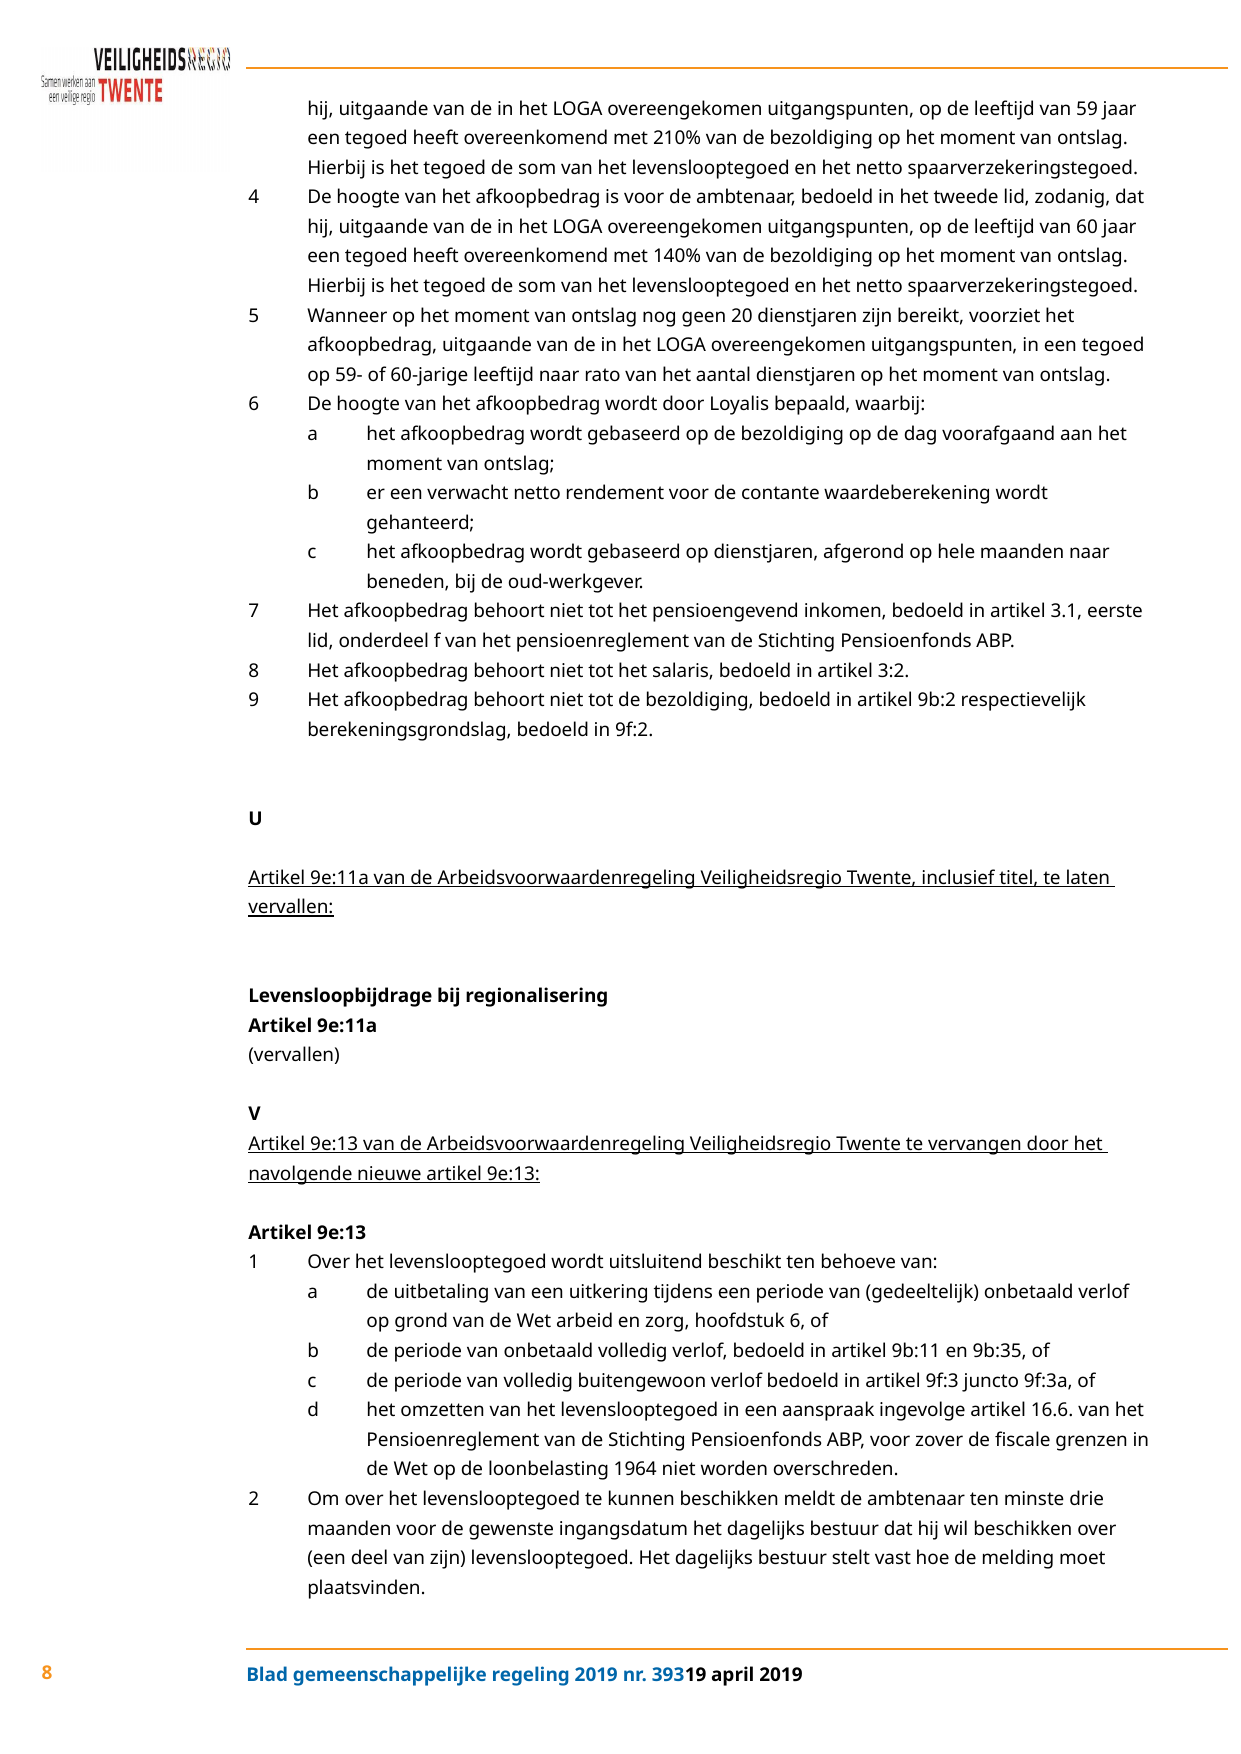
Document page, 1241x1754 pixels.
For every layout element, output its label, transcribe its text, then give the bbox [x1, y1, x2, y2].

list Om over het levenslooptegoed te kunnen beschikken meldt de ambtenaar ten minste drie maanden voor de gewenste ingangsdatum het dagelijks bestuur dat hij wil beschikken over (een deel van zijn) levenslooptegoed. Het dagelijks bestuur stelt vast hoe de melding moet plaatsvinden. [248, 1485, 1152, 1600]
list De hoogte van het afkoopbedrag is voor de ambtenaar, bedoeld in het tweede lid, zodanig, dat hij, uitgaande van de in het LOGA overeengekomen uitgangspunten, op de leeftijd van 60 jaar een tegoed heeft overeenkomend met 140% van de bezoldiging op het moment van ontslag. Hierbij is het tegoed de som van het levenslooptegoed en het netto spaarverzekeringstegoed. [248, 183, 1152, 298]
list hij, uitgaande van de in het LOGA overeengekomen uitgangspunten, op de leeftijd van 59 jaar een tegoed heeft overeenkomend met 210% van de bezoldiging op het moment van ontslag. Hierbij is het tegoed de som van het levenslooptegoed en het netto spaarverzekeringstegoed. [248, 95, 1152, 180]
list het omzetten van het levenslooptegoed in een aanspraak ingevolge artikel 16.6. van het Pensioenreglement van de Stichting Pensioenfonds ABP, voor zover de fiscale grenzen in de Wet op de loonbelasting 1964 niet worden overschreden. [307, 1396, 1152, 1481]
text Artikel 9e:13 [248, 1219, 1152, 1245]
text V [248, 1101, 1152, 1126]
list De hoogte van het afkoopbedrag wordt door Loyalis bepaald, waarbij: [248, 391, 1152, 416]
text U [248, 805, 1152, 831]
list de periode van onbetaald volledig verlof, bedoeld in artikel 9b:11 en 9b:35, of [307, 1337, 1152, 1363]
list Het afkoopbedrag behoort niet tot het pensioengevend inkomen, bedoeld in artikel 3.1, eerste lid, onderdeel f van het pensioenreglement van de Stichting Pensioenfonds ABP. [248, 598, 1152, 653]
list Het afkoopbedrag behoort niet tot de bezoldiging, bedoeld in artikel 9b:2 respectievelijk berekeningsgrondslag, bedoeld in 9f:2. [248, 686, 1152, 742]
list de uitbetaling van een uitkering tijdens een periode van (gedeeltelijk) onbetaald verlof op grond van de Wet arbeid en zorg, hoofdstuk 6, of [307, 1278, 1152, 1333]
list er een verwacht netto rendement voor de contante waardeberekening wordt gehanteerd; [307, 479, 1152, 535]
list Wanneer op het moment van ontslag nog geen 20 dienstjaren zijn bereikt, voorziet het afkoopbedrag, uitgaande van de in het LOGA overeengekomen uitgangspunten, in een tegoed op 59- of 60-jarige leeftijd naar rato van het aantal dienstjaren op het moment van ontslag. [248, 302, 1152, 387]
list Over het levenslooptegoed wordt uitsluitend beschikt ten behoeve van: [248, 1248, 1152, 1274]
list het afkoopbedrag wordt gebaseerd op dienstjaren, afgerond op hele maanden naar beneden, bij de oud-werkgever. [307, 538, 1152, 594]
text Levensloopbijdrage bij regionalisering [248, 982, 1152, 1008]
list de periode van volledig buitengewoon verlof bedoeld in artikel 9f:3 juncto 9f:3a, of [307, 1367, 1152, 1393]
picture [41, 47, 231, 172]
list Het afkoopbedrag behoort niet tot het salaris, bedoeld in artikel 3:2. [248, 657, 1152, 683]
text (vervallen) [248, 1041, 1152, 1067]
list het afkoopbedrag wordt gebaseerd op de bezoldiging op de dag voorafgaand aan het moment van ontslag; [307, 420, 1152, 476]
text Artikel 9e:11a [248, 1012, 1152, 1038]
text Artikel 9e:13 van de Arbeidsvoorwaardenregeling Veiligheidsregio Twente te vervangen door het navolgende nieuwe artikel 9e:13: [248, 1130, 1152, 1186]
text Artikel 9e:11a van de Arbeidsvoorwaardenregeling Veiligheidsregio Twente, inclusief titel, te laten vervallen: [248, 864, 1152, 919]
